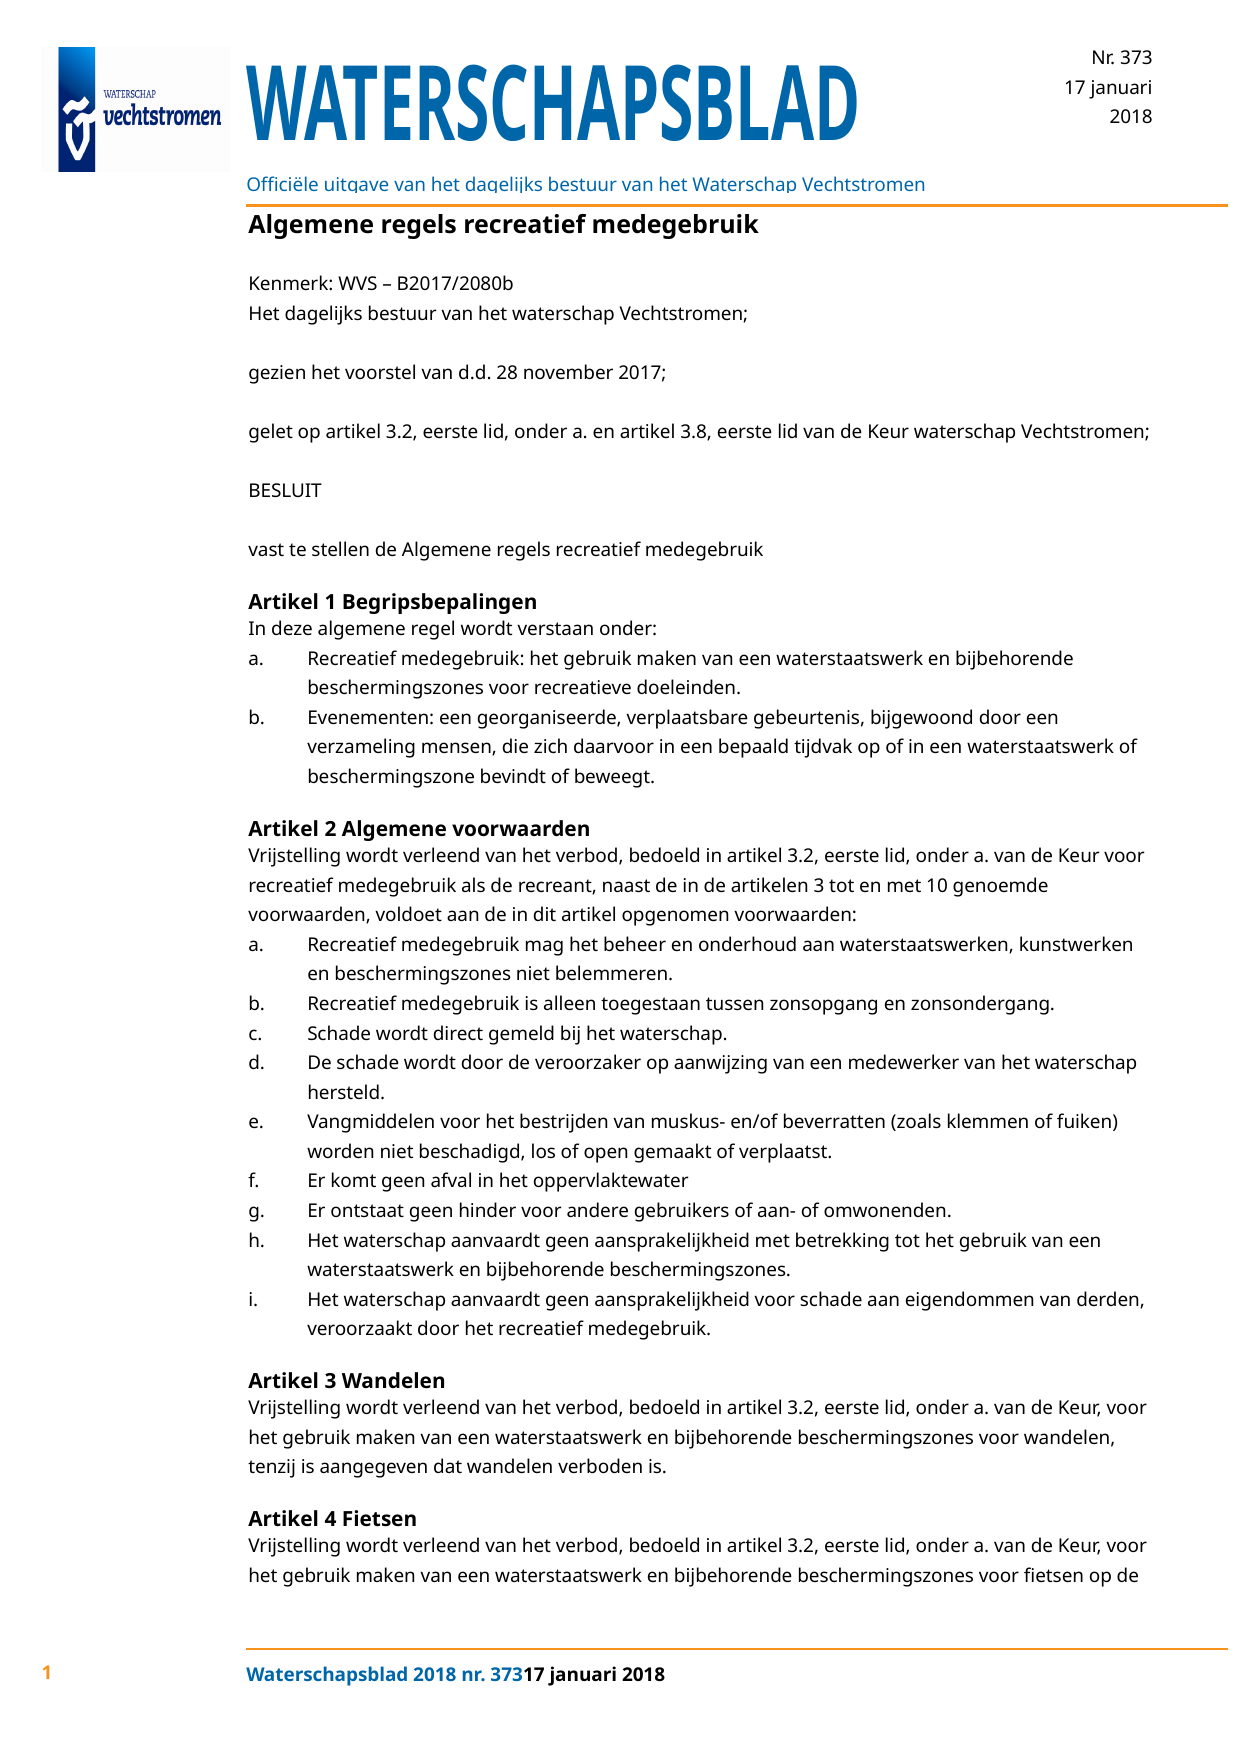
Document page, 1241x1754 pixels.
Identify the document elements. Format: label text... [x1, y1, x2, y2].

text Vrijstelling wordt verleend van het verbod, bedoeld in artikel 3.2, eerste lid, onder a. van de Keur voor recreatief medegebruik als de recreant, naast de in de artikelen 3 tot en met 10 genoemde voorwaarden, voldoet aan de in dit artikel opgenomen voorwaarden: [248, 842, 1152, 927]
list Evenementen: een georganiseerde, verplaatsbare gebeurtenis, bijgewoond door een verzameling mensen, die zich daarvoor in een bepaald tijdvak op of in een waterstaatswerk of beschermingszone bevindt of beweegt. [248, 704, 1152, 789]
text BESLUIT [248, 477, 1152, 503]
list De schade wordt door de veroorzaker op aanwijzing van een medewerker van het waterschap hersteld. [248, 1049, 1152, 1104]
list Vangmiddelen voor het bestrijden van muskus- en/of beverratten (zoals klemmen of fuiken) worden niet beschadigd, los of open gemaakt of verplaatst. [248, 1108, 1152, 1164]
list Er ontstaat geen hinder voor andere gebruikers of aan- of omwonenden. [248, 1197, 1152, 1223]
text Artikel 3 Wandelen [248, 1366, 1152, 1394]
list Er komt geen afval in het oppervlaktewater [248, 1168, 1152, 1193]
list Recreatief medegebruik is alleen toegestaan tussen zonsopgang en zonsondergang. [248, 990, 1152, 1016]
text Artikel 1 Begripsbepalingen [248, 587, 1152, 615]
text Artikel 2 Algemene voorwaarden [248, 814, 1152, 842]
list Schade wordt direct gemeld bij het waterschap. [248, 1020, 1152, 1045]
text Kenmerk: WVS – B2017/2080b [248, 270, 1152, 296]
text Vrijstelling wordt verleend van het verbod, bedoeld in artikel 3.2, eerste lid, onder a. van de Keur, voor het gebruik maken van een waterstaatswerk en bijbehorende beschermingszones voor wandelen, tenzij is aangegeven dat wandelen verboden is. [248, 1394, 1152, 1479]
list Het waterschap aanvaardt geen aansprakelijkheid met betrekking tot het gebruik van een waterstaatswerk en bijbehorende beschermingszones. [248, 1227, 1152, 1282]
text Vrijstelling wordt verleend van het verbod, bedoeld in artikel 3.2, eerste lid, onder a. van de Keur, voor het gebruik maken van een waterstaatswerk en bijbehorende beschermingszones voor fietsen op de [248, 1532, 1152, 1588]
text In deze algemene regel wordt verstaan onder: [248, 615, 1152, 641]
list Het waterschap aanvaardt geen aansprakelijkheid voor schade aan eigendommen van derden, veroorzaakt door het recreatief medegebruik. [248, 1286, 1152, 1341]
text Algemene regels recreatief medegebruik [248, 207, 1152, 241]
picture [41, 47, 231, 172]
text gelet op artikel 3.2, eerste lid, onder a. en artikel 3.8, eerste lid van de Keur waterschap Vechtstromen; [248, 418, 1152, 444]
text Het dagelijks bestuur van het waterschap Vechtstromen; [248, 300, 1152, 326]
text Artikel 4 Fietsen [248, 1504, 1152, 1532]
list Recreatief medegebruik: het gebruik maken van een waterstaatswerk en bijbehorende beschermingszones voor recreatieve doeleinden. [248, 645, 1152, 700]
list Recreatief medegebruik mag het beheer en onderhoud aan waterstaatswerken, kunstwerken en beschermingszones niet belemmeren. [248, 931, 1152, 986]
text gezien het voorstel van d.d. 28 november 2017; [248, 359, 1152, 385]
text vast te stellen de Algemene regels recreatief medegebruik [248, 537, 1152, 562]
